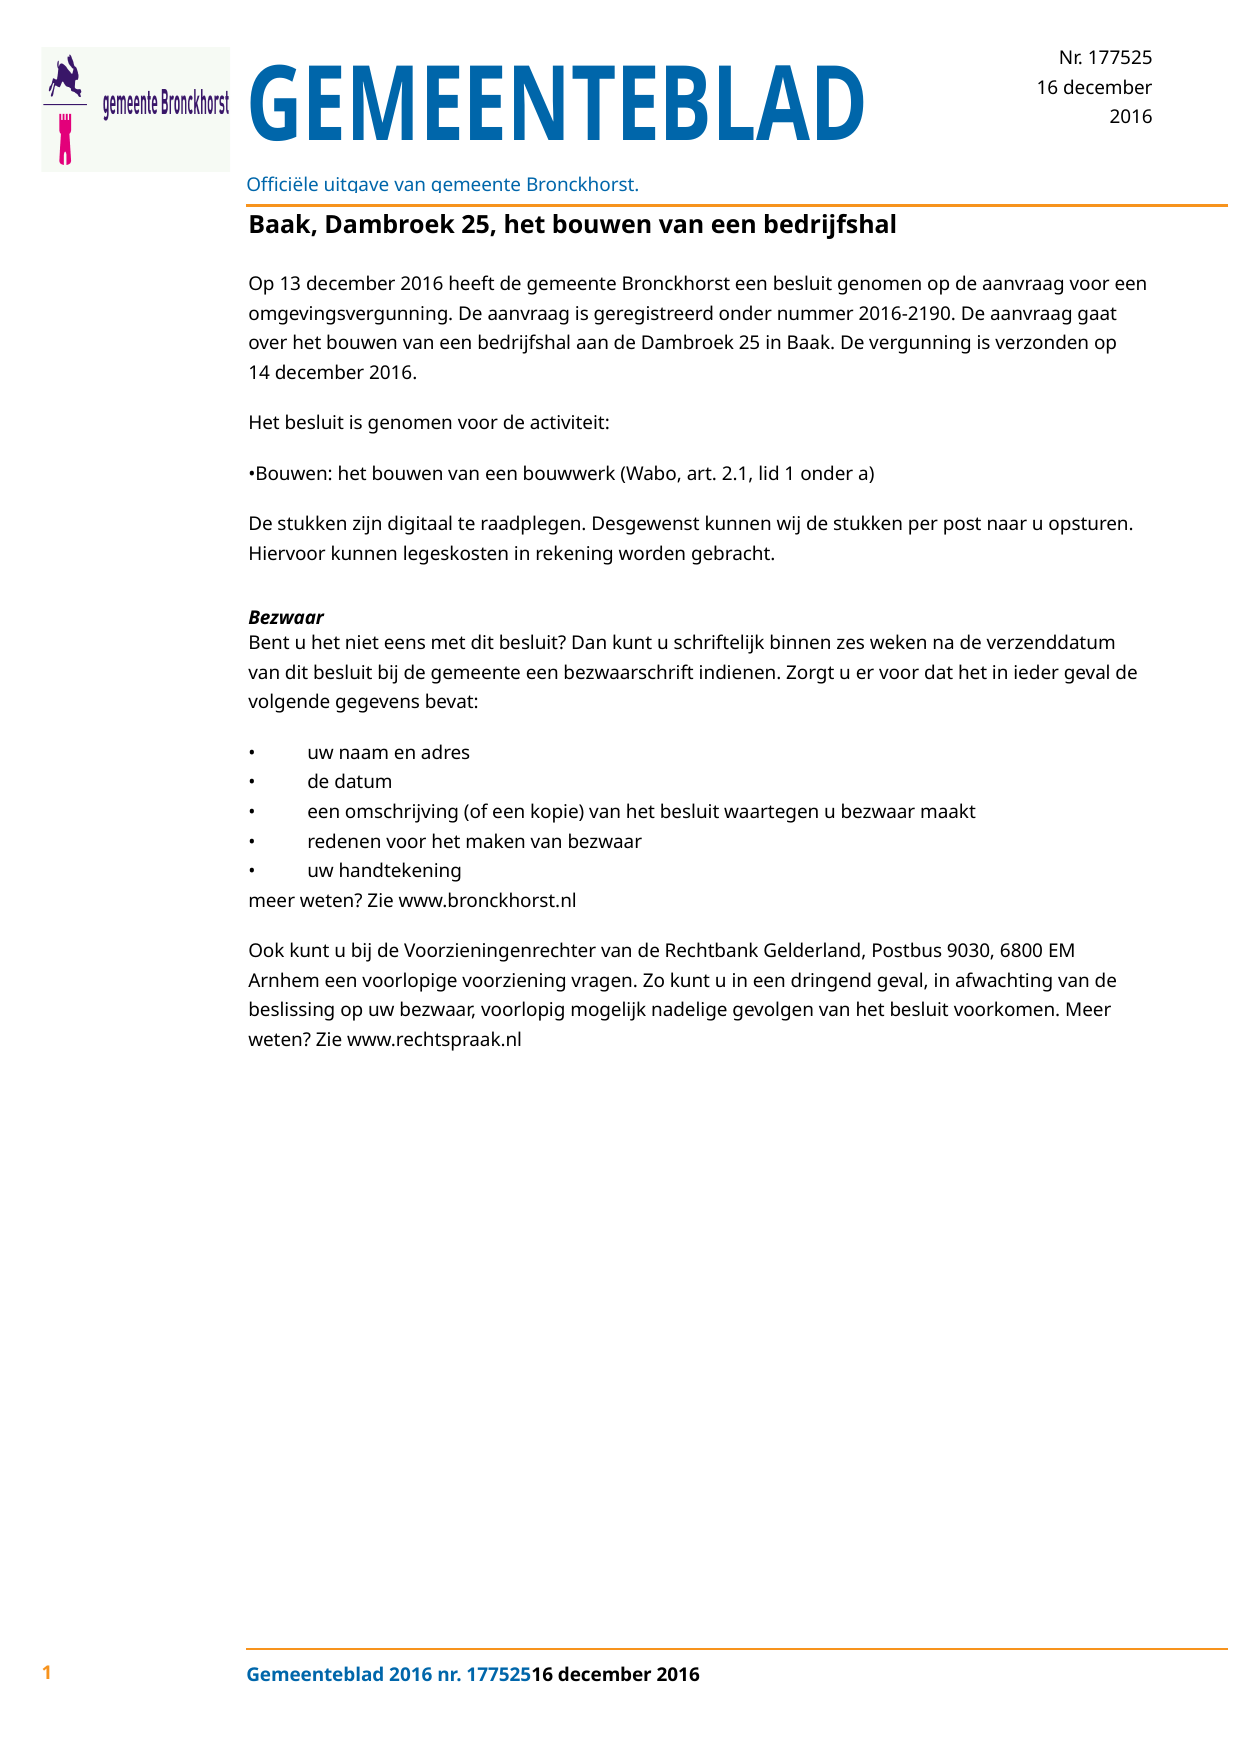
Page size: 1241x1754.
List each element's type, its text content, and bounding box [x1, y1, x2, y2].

text •Bouwen: het bouwen van een bouwwerk (Wabo, art. 2.1, lid 1 onder a) [248, 460, 1152, 486]
text Op 13 december 2016 heeft de gemeente Bronckhorst een besluit genomen op de aanvraag voor een omgevingsvergunning. De aanvraag is geregistreerd onder nummer 2016-2190. De aanvraag gaat over het bouwen van een bedrijfshal aan de Dambroek 25 in Baak. De vergunning is verzonden op 14 december 2016. [248, 270, 1152, 385]
list uw handtekening [248, 857, 1152, 883]
list een omschrijving (of een kopie) van het besluit waartegen u bezwaar maakt [248, 798, 1152, 824]
text Bent u het niet eens met dit besluit? Dan kunt u schriftelijk binnen zes weken na de verzenddatum van dit besluit bij de gemeente een bezwaarschrift indienen. Zorgt u er voor dat het in ieder geval de volgende gegevens bevat: [248, 629, 1152, 714]
text Baak, Dambroek 25, het bouwen van een bedrijfshal [248, 207, 1152, 241]
text Ook kunt u bij de Voorzieningenrechter van de Rechtbank Gelderland, Postbus 9030, 6800 EM Arnhem een voorlopige voorziening vragen. Zo kunt u in een dringend geval, in afwachting van de beslissing op uw bezwaar, voorlopig mogelijk nadelige gevolgen van het besluit voorkomen. Meer weten? Zie www.rechtspraak.nl [248, 937, 1152, 1052]
picture [41, 47, 231, 172]
list uw naam en adres [248, 739, 1152, 765]
text Het besluit is genomen voor de activiteit: [248, 409, 1152, 435]
list de datum [248, 769, 1152, 794]
text meer weten? Zie www.bronckhorst.nl [248, 887, 1152, 913]
text Bezwaar [248, 604, 1152, 629]
text De stukken zijn digitaal te raadplegen. Desgewenst kunnen wij de stukken per post naar u opsturen. Hiervoor kunnen legeskosten in rekening worden gebracht. [248, 510, 1152, 566]
list redenen voor het maken van bezwaar [248, 828, 1152, 854]
